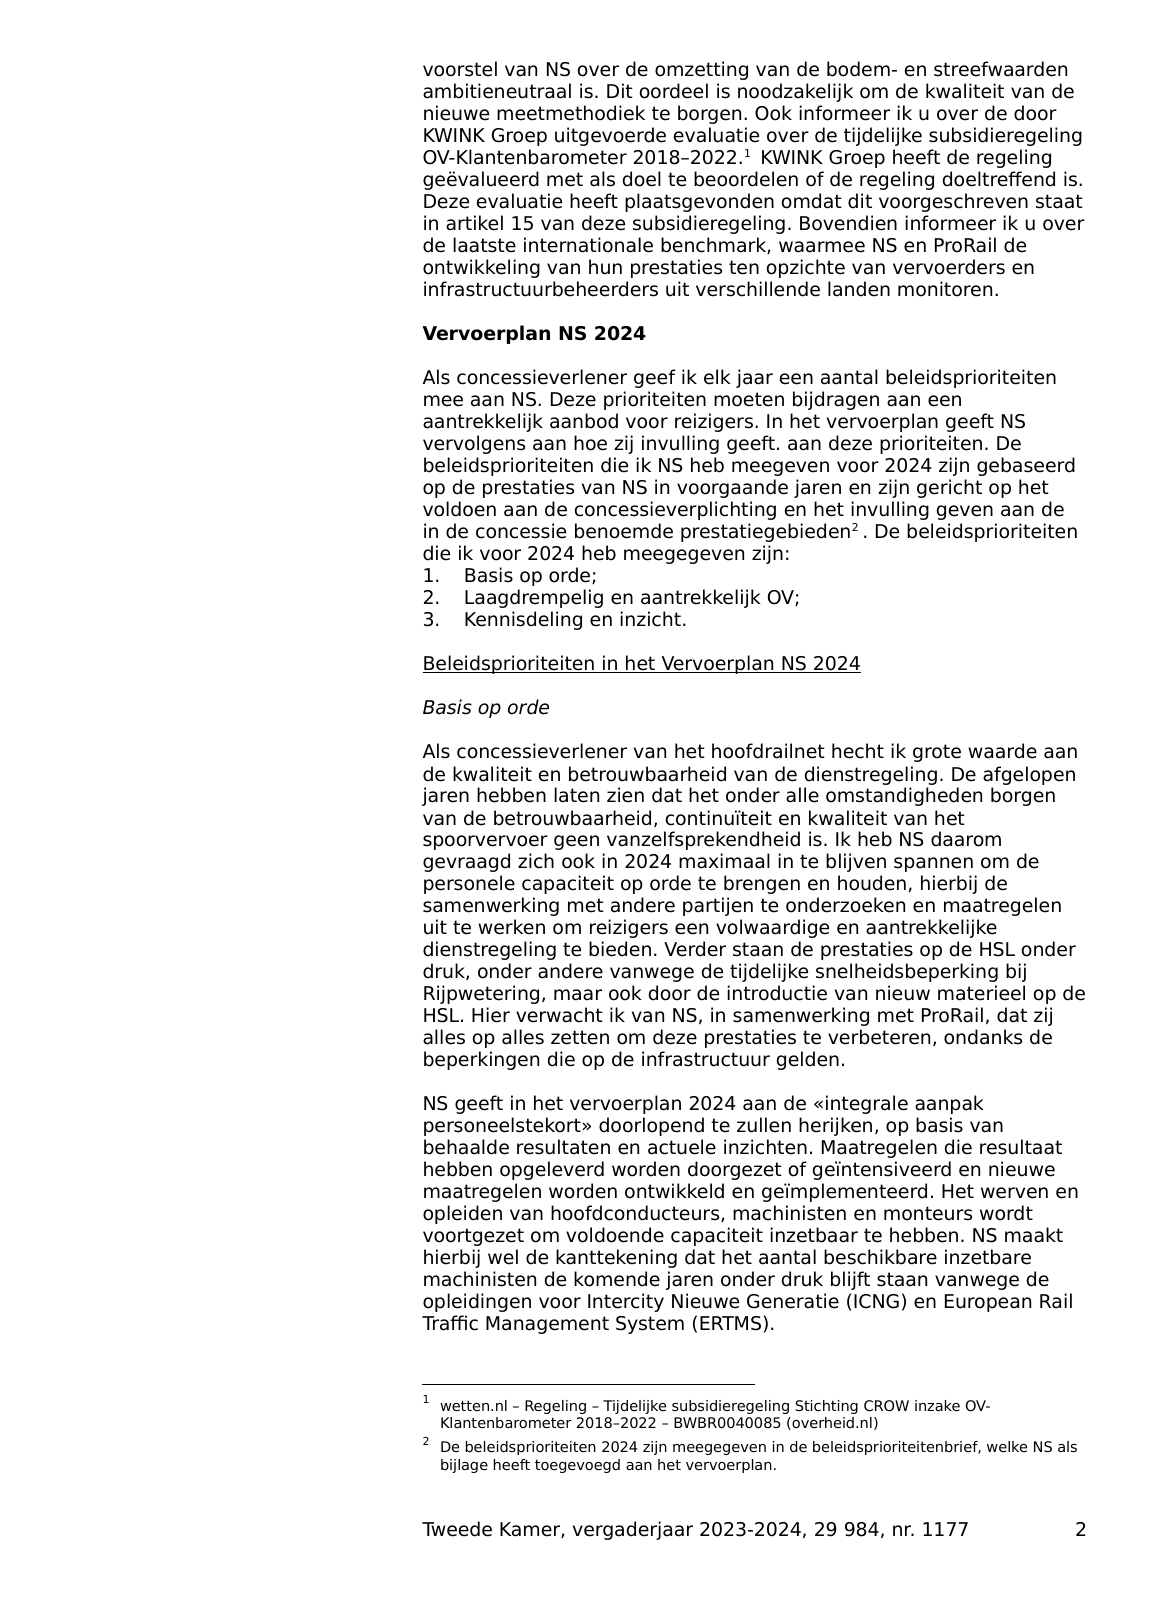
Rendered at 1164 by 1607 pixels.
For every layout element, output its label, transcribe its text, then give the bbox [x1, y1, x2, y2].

subtitle Beleidsprioriteiten in het Vervoerplan NS 2024 [422, 653, 1087, 675]
text 3. Kennisdeling en inzicht. [422, 609, 1087, 631]
subtitle Basis op orde [422, 697, 1087, 719]
subtitle Vervoerplan NS 2024 [422, 323, 1087, 345]
text De beleidsprioriteiten 2024 zijn meegegeven in de beleidsprioriteitenbrief, welke NS als bijlage heeft toegevoegd aan het vervoerplan. [422, 1435, 1087, 1474]
text Als concessieverlener van het hoofdrailnet hecht ik grote waarde aan de kwaliteit en betrouwbaarheid van de dienstregeling. De afgelopen jaren hebben laten zien dat het onder alle omstandigheden borgen van de betrouwbaarheid, continuïteit en kwaliteit van het spoorvervoer geen vanzelfsprekendheid is. Ik heb NS daarom gevraagd zich ook in 2024 maximaal in te blijven spannen om de personele capaciteit op orde te brengen en houden, hierbij de samenwerking met andere partijen te onderzoeken en maatregelen uit te werken om reizigers een volwaardige en aantrekkelijke dienstregeling te bieden. Verder staan de prestaties op de HSL onder druk, onder andere vanwege de tijdelijke snelheidsbeperking bij Rijpwetering, maar ook door de introductie van nieuw materieel op de HSL. Hier verwacht ik van NS, in samenwerking met ProRail, dat zij alles op alles zetten om deze prestaties te verbeteren, ondanks de beperkingen die op de infrastructuur gelden. [422, 741, 1087, 1071]
text NS geeft in het vervoerplan 2024 aan de «integrale aanpak personeelstekort» doorlopend te zullen herijken, op basis van behaalde resultaten en actuele inzichten. Maatregelen die resultaat hebben opgeleverd worden doorgezet of geïntensiveerd en nieuwe maatregelen worden ontwikkeld en geïmplementeerd. Het werven en opleiden van hoofdconducteurs, machinisten en monteurs wordt voortgezet om voldoende capaciteit inzetbaar te hebben. NS maakt hierbij wel de kanttekening dat het aantal beschikbare inzetbare machinisten de komende jaren onder druk blijft staan vanwege de opleidingen voor Intercity Nieuwe Generatie (ICNG) en European Rail Traffic Management System (ERTMS). [422, 1093, 1087, 1335]
text 1. Basis op orde; [422, 565, 1087, 587]
text voorstel van NS over de omzetting van de bodem- en streefwaarden ambitieneutraal is. Dit oordeel is noodzakelijk om de kwaliteit van de nieuwe meetmethodiek te borgen. Ook informeer ik u over de door KWINK Groep uitgevoerde evaluatie over de tijdelijke subsidieregeling OV-Klantenbarometer 2018–2022. KWINK Groep heeft de regeling geëvalueerd met als doel te beoordelen of de regeling doeltreffend is. Deze evaluatie heeft plaatsgevonden omdat dit voorgeschreven staat in artikel 15 van deze subsidieregeling. Bovendien informeer ik u over de laatste internationale benchmark, waarmee NS en ProRail de ontwikkeling van hun prestaties ten opzichte van vervoerders en infrastructuurbeheerders uit verschillende landen monitoren. [422, 59, 1087, 301]
text wetten.nl – Regeling – Tijdelijke subsidieregeling Stichting CROW inzake OV-Klantenbarometer 2018–2022 – BWBR0040085 (overheid.nl) [422, 1393, 1087, 1432]
text Als concessieverlener geef ik elk jaar een aantal beleidsprioriteiten mee aan NS. Deze prioriteiten moeten bijdragen aan een aantrekkelijk aanbod voor reizigers. In het vervoerplan geeft NS vervolgens aan hoe zij invulling geeft. aan deze prioriteiten. De beleidsprioriteiten die ik NS heb meegeven voor 2024 zijn gebaseerd op de prestaties van NS in voorgaande jaren en zijn gericht op het voldoen aan de concessieverplichting en het invulling geven aan de in de concessie benoemde prestatiegebieden. De beleidsprioriteiten die ik voor 2024 heb meegegeven zijn: [422, 367, 1087, 565]
text 2. Laagdrempelig en aantrekkelijk OV; [422, 587, 1087, 609]
